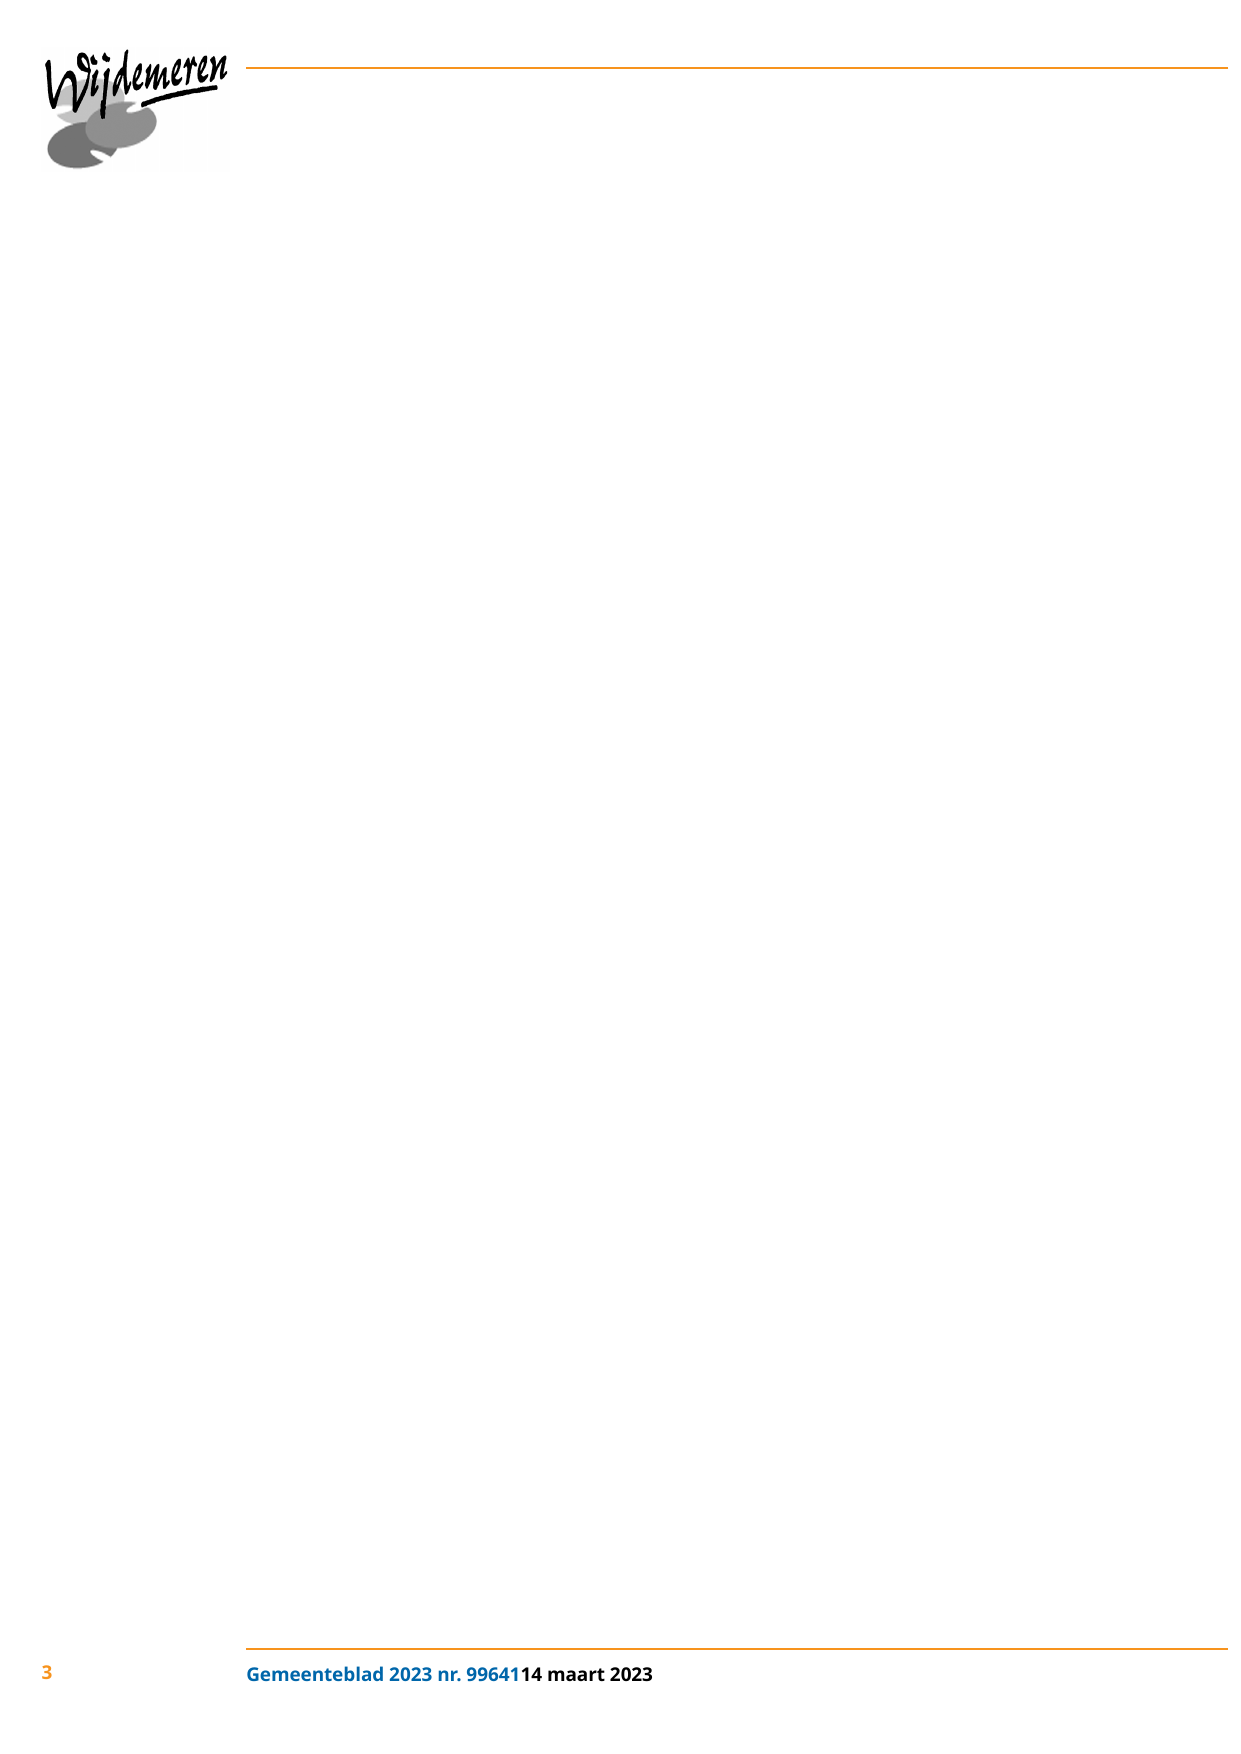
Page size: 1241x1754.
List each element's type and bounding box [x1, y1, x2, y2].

picture [41, 47, 231, 172]
